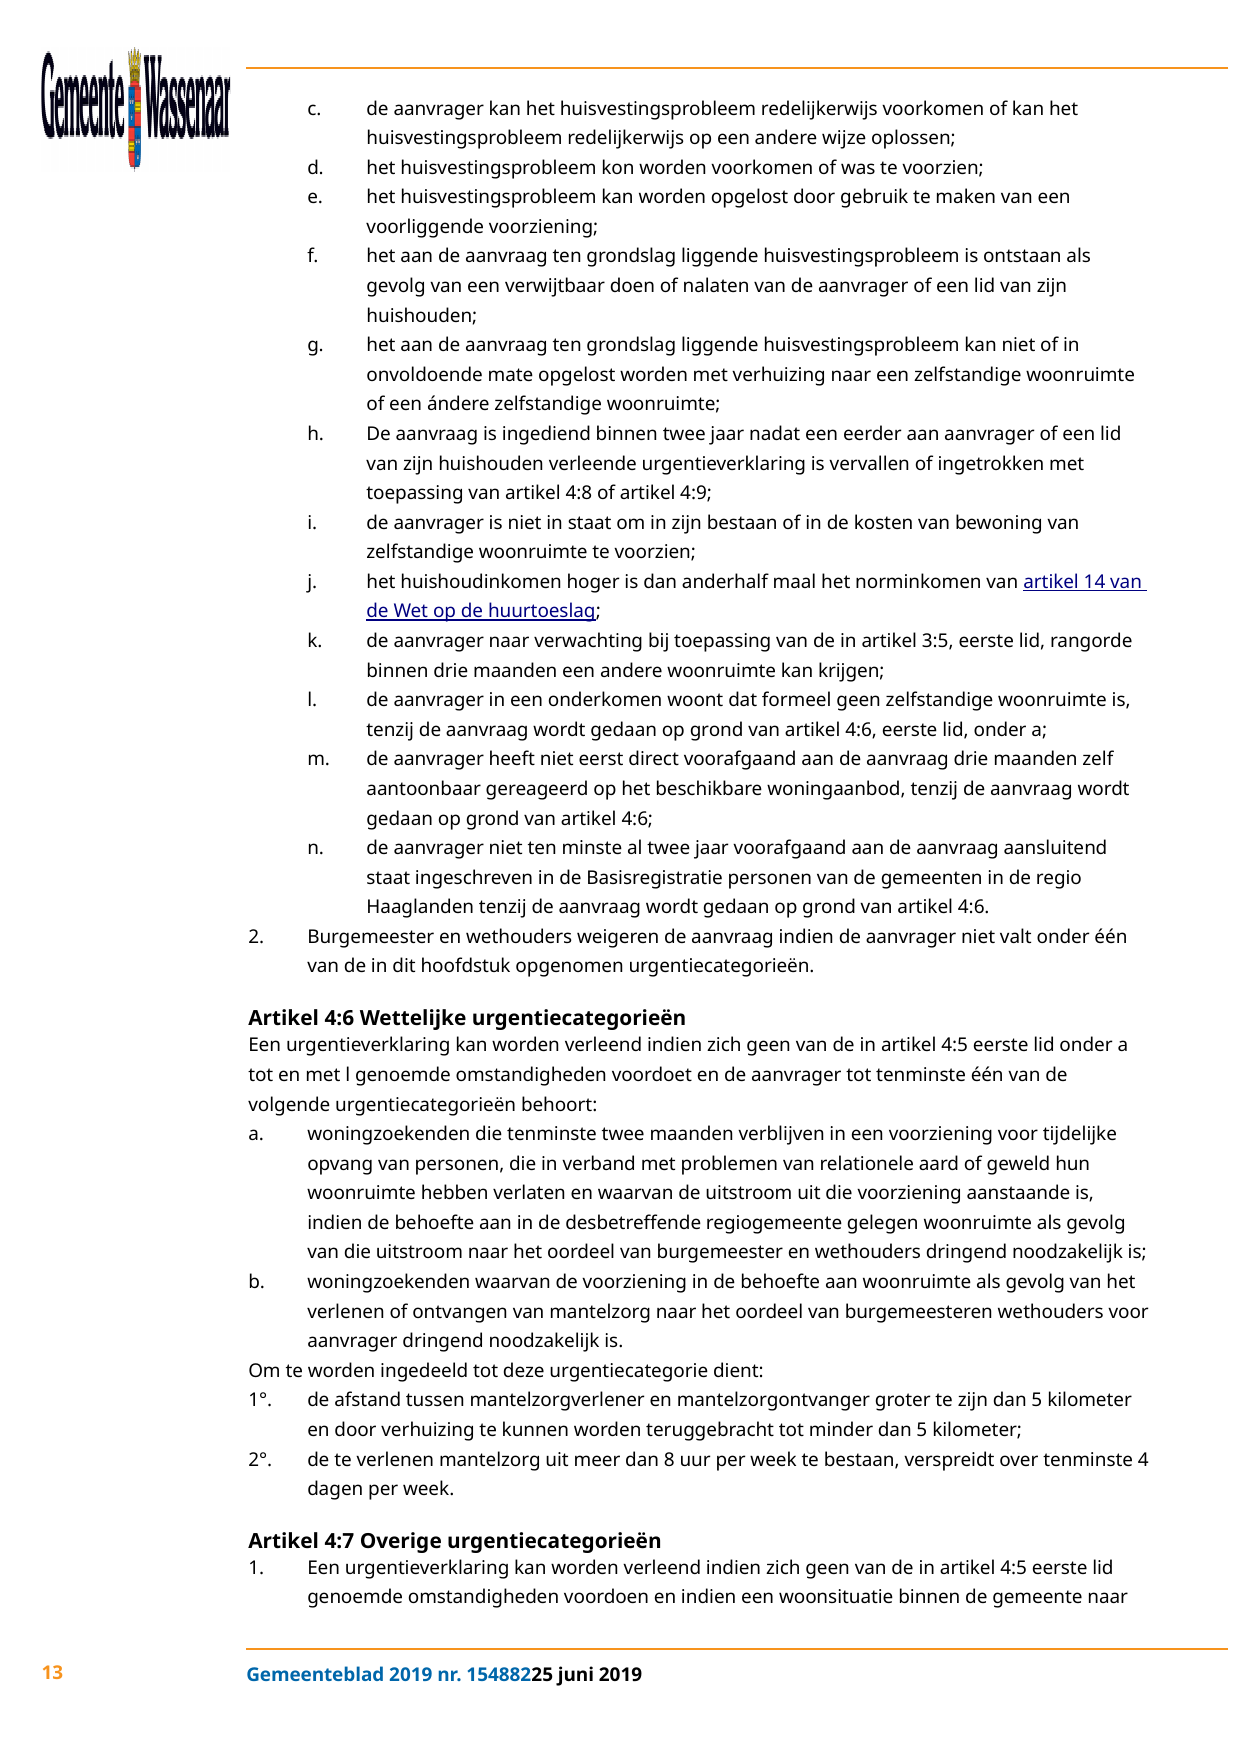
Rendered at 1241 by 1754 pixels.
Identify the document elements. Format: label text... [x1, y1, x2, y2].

list woningzoekenden waarvan de voorziening in de behoefte aan woonruimte als gevolg van het verlenen of ontvangen van mantelzorg naar het oordeel van burgemeesteren wethouders voor aanvrager dringend noodzakelijk is. [248, 1268, 1152, 1353]
list de te verlenen mantelzorg uit meer dan 8 uur per week te bestaan, verspreidt over tenminste 4 dagen per week. [248, 1446, 1152, 1501]
list de aanvrager in een onderkomen woont dat formeel geen zelfstandige woonruimte is, tenzij de aanvraag wordt gedaan op grond van artikel 4:6, eerste lid, onder a; [307, 686, 1152, 742]
list de afstand tussen mantelzorgverlener en mantelzorgontvanger groter te zijn dan 5 kilometer en door verhuizing te kunnen worden teruggebracht tot minder dan 5 kilometer; [248, 1387, 1152, 1442]
text Een urgentieverklaring kan worden verleend indien zich geen van de in artikel 4:5 eerste lid onder a tot en met l genoemde omstandigheden voordoet en de aanvrager tot tenminste één van de volgende urgentiecategorieën behoort: [248, 1032, 1152, 1116]
text Artikel 4:7 Overige urgentiecategorieën [248, 1526, 1152, 1554]
list het huisvestingsprobleem kon worden voorkomen of was te voorzien; [307, 154, 1152, 180]
list de aanvrager naar verwachting bij toepassing van de in artikel 3:5, eerste lid, rangorde binnen drie maanden een andere woonruimte kan krijgen; [307, 627, 1152, 683]
list Burgemeester en wethouders weigeren de aanvraag indien de aanvrager niet valt onder één van de in dit hoofdstuk opgenomen urgentiecategorieën. [248, 923, 1152, 978]
list de aanvrager kan het huisvestingsprobleem redelijkerwijs voorkomen of kan het huisvestingsprobleem redelijkerwijs op een andere wijze oplossen; [307, 95, 1152, 150]
list de aanvrager heeft niet eerst direct voorafgaand aan de aanvraag drie maanden zelf aantoonbaar gereageerd op het beschikbare woningaanbod, tenzij de aanvraag wordt gedaan op grond van artikel 4:6; [307, 746, 1152, 831]
list de aanvrager is niet in staat om in zijn bestaan of in de kosten van bewoning van zelfstandige woonruimte te voorzien; [307, 509, 1152, 564]
list De aanvraag is ingediend binnen twee jaar nadat een eerder aan aanvrager of een lid van zijn huishouden verleende urgentieverklaring is vervallen of ingetrokken met toepassing van artikel 4:8 of artikel 4:9; [307, 420, 1152, 505]
list het huishoudinkomen hoger is dan anderhalf maal het norminkomen van artikel 14 van de Wet op de huurtoeslag; [307, 568, 1152, 623]
text Om te worden ingedeeld tot deze urgentiecategorie dient: [248, 1357, 1152, 1383]
list het aan de aanvraag ten grondslag liggende huisvestingsprobleem is ontstaan als gevolg van een verwijtbaar doen of nalaten van de aanvrager of een lid van zijn huishouden; [307, 243, 1152, 328]
list woningzoekenden die tenminste twee maanden verblijven in een voorziening voor tijdelijke opvang van personen, die in verband met problemen van relationele aard of geweld hun woonruimte hebben verlaten en waarvan de uitstroom uit die voorziening aanstaande is, indien de behoefte aan in de desbetreffende regiogemeente gelegen woonruimte als gevolg van die uitstroom naar het oordeel van burgemeester en wethouders dringend noodzakelijk is; [248, 1120, 1152, 1264]
list het huisvestingsprobleem kan worden opgelost door gebruik te maken van een voorliggende voorziening; [307, 183, 1152, 239]
list het aan de aanvraag ten grondslag liggende huisvestingsprobleem kan niet of in onvoldoende mate opgelost worden met verhuizing naar een zelfstandige woonruimte of een ándere zelfstandige woonruimte; [307, 331, 1152, 416]
list de aanvrager niet ten minste al twee jaar voorafgaand aan de aanvraag aansluitend staat ingeschreven in de Basisregistratie personen van de gemeenten in de regio Haaglanden tenzij de aanvraag wordt gedaan op grond van artikel 4:6. [307, 834, 1152, 919]
list Een urgentieverklaring kan worden verleend indien zich geen van de in artikel 4:5 eerste lid genoemde omstandigheden voordoen en indien een woonsituatie binnen de gemeente naar [248, 1554, 1152, 1609]
text Artikel 4:6 Wettelijke urgentiecategorieën [248, 1003, 1152, 1032]
picture [41, 47, 231, 172]
